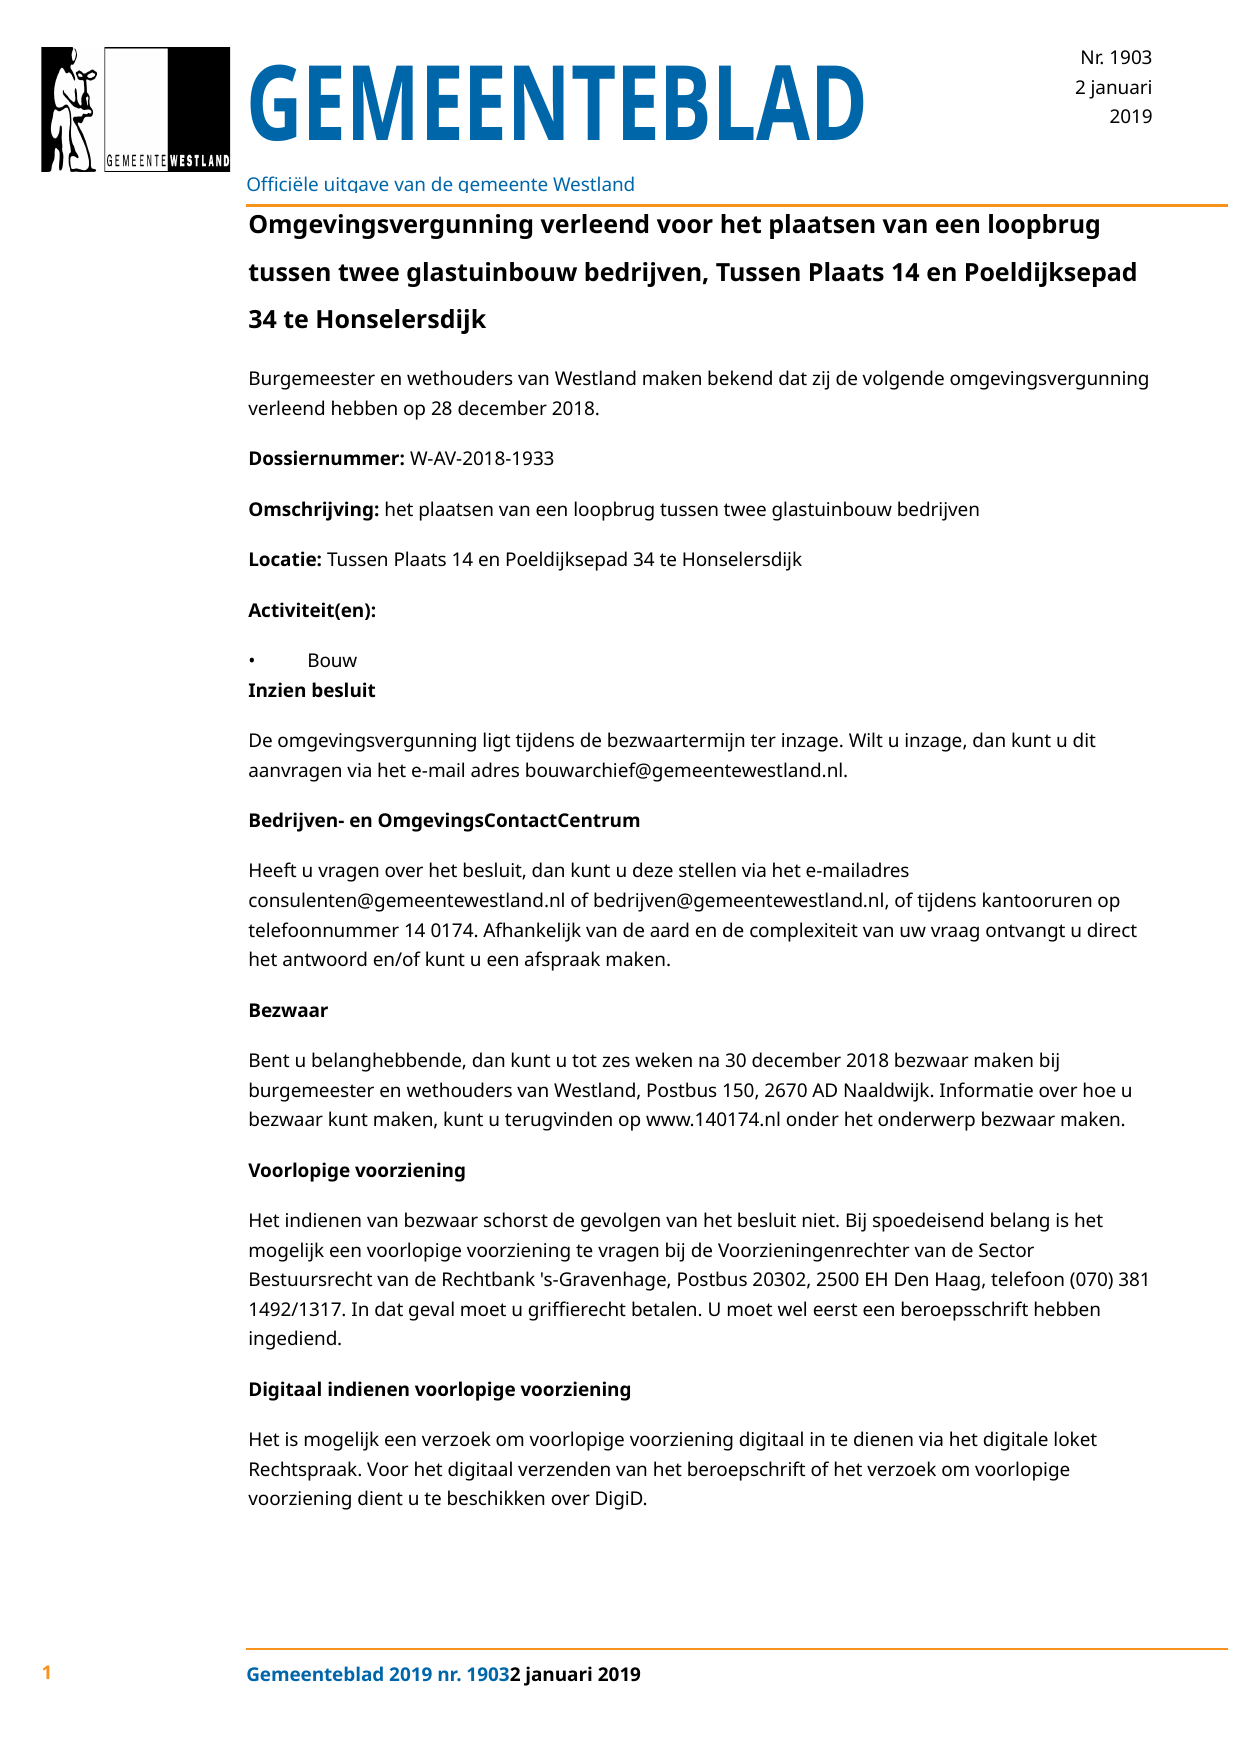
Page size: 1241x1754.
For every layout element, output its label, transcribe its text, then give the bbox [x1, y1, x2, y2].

text Het is mogelijk een verzoek om voorlopige voorziening digitaal in te dienen via het digitale loket Rechtspraak. Voor het digitaal verzenden van het beroepschrift of het verzoek om voorlopige voorziening dient u te beschikken over DigiD. [248, 1426, 1152, 1511]
text Inzien besluit [248, 677, 1152, 702]
text Dossiernummer: W-AV-2018-1933 [248, 446, 1152, 471]
picture [41, 47, 231, 172]
text Activiteit(en): [248, 597, 1152, 622]
text Bezwaar [248, 997, 1152, 1022]
text Omschrijving: het plaatsen van een loopbrug tussen twee glastuinbouw bedrijven [248, 496, 1152, 522]
text Bent u belanghebbende, dan kunt u tot zes weken na 30 december 2018 bezwaar maken bij burgemeester en wethouders van Westland, Postbus 150, 2670 AD Naaldwijk. Informatie over hoe u bezwaar kunt maken, kunt u terugvinden op www.140174.nl onder het onderwerp bezwaar maken. [248, 1047, 1152, 1132]
text Burgemeester en wethouders van Westland maken bekend dat zij de volgende omgevingsvergunning verleend hebben op 28 december 2018. [248, 366, 1152, 421]
text Voorlopige voorziening [248, 1157, 1152, 1182]
text Digitaal indienen voorlopige voorziening [248, 1376, 1152, 1402]
text Heeft u vragen over het besluit, dan kunt u deze stellen via het e-mailadres consulenten@gemeentewestland.nl of bedrijven@gemeentewestland.nl, of tijdens kantooruren op telefoonnummer 14 0174. Afhankelijk van de aard en de complexiteit van uw vraag ontvangt u direct het antwoord en/of kunt u een afspraak maken. [248, 858, 1152, 972]
text Het indienen van bezwaar schorst de gevolgen van het besluit niet. Bij spoedeisend belang is het mogelijk een voorlopige voorziening te vragen bij de Voorzieningenrechter van de Sector Bestuursrecht van de Rechtbank 's-Gravenhage, Postbus 20302, 2500 EH Den Haag, telefoon (070) 381 1492/1317. In dat geval moet u griffierecht betalen. U moet wel eerst een beroepsschrift hebben ingediend. [248, 1207, 1152, 1351]
text De omgevingsvergunning ligt tijdens de bezwaartermijn ter inzage. Wilt u inzage, dan kunt u dit aanvragen via het e-mail adres bouwarchief@gemeentewestland.nl. [248, 727, 1152, 782]
text Omgevingsvergunning verleend voor het plaatsen van een loopbrug tussen twee glastuinbouw bedrijven, Tussen Plaats 14 en Poeldijksepad 34 te Honselersdijk [248, 207, 1152, 336]
list Bouw [248, 647, 1152, 673]
text Bedrijven- en OmgevingsContactCentrum [248, 807, 1152, 833]
text Locatie: Tussen Plaats 14 en Poeldijksepad 34 te Honselersdijk [248, 546, 1152, 572]
